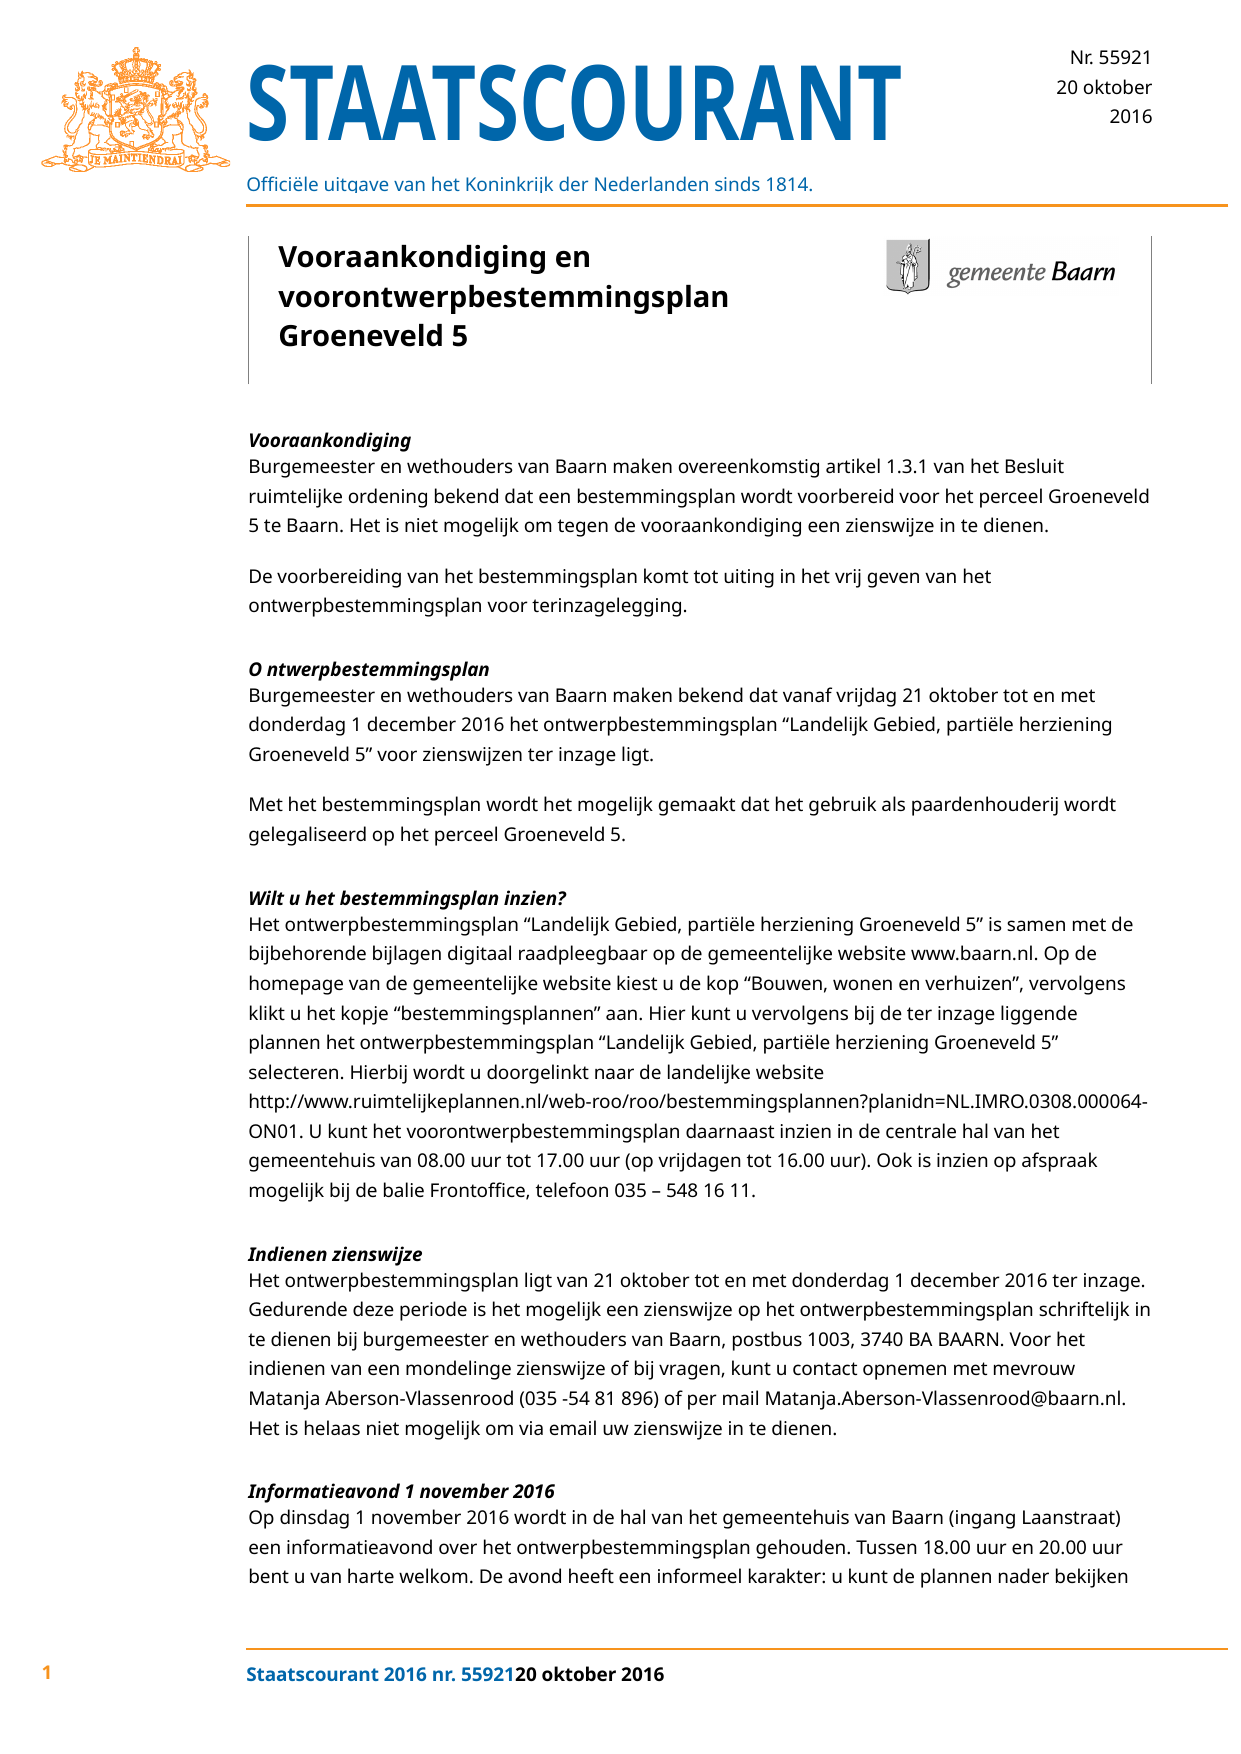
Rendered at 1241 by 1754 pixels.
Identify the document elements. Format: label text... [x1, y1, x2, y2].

text Het ontwerpbestemmingsplan ligt van 21 oktober tot en met donderdag 1 december 2016 ter inzage. Gedurende deze periode is het mogelijk een zienswijze op het ontwerpbestemmingsplan schriftelijk in te dienen bij burgemeester en wethouders van Baarn, postbus 1003, 3740 BA BAARN. Voor het indienen van een mondelinge zienswijze of bij vragen, kunt u contact opnemen met mevrouw Matanja Aberson-Vlassenrood (035 -54 81 896) of per mail Matanja.Aberson-Vlassenrood@baarn.nl. Het is helaas niet mogelijk om via email uw zienswijze in te dienen. [248, 1267, 1152, 1441]
text De voorbereiding van het bestemmingsplan komt tot uiting in het vrij geven van het ontwerpbestemmingsplan voor terinzagelegging. [248, 563, 1152, 618]
text Informatieavond 1 november 2016 [248, 1479, 1152, 1504]
picture [882, 236, 1119, 296]
table_header Vooraankondiging en voorontwerpbestemmingsplan Groeneveld 5 [249, 236, 850, 384]
text Wilt u het bestemmingsplan inzien? [248, 885, 1152, 911]
text Vooraankondiging [248, 427, 1152, 453]
text Burgemeester en wethouders van Baarn maken overeenkomstig artikel 1.3.1 van het Besluit ruimtelijke ordening bekend dat een bestemmingsplan wordt voorbereid voor het perceel Groeneveld 5 te Baarn. Het is niet mogelijk om tegen de vooraankondiging een zienswijze in te dienen. [248, 453, 1152, 538]
text Op dinsdag 1 november 2016 wordt in de hal van het gemeentehuis van Baarn (ingang Laanstraat) een informatieavond over het ontwerpbestemmingsplan gehouden. Tussen 18.00 uur en 20.00 uur bent u van harte welkom. De avond heeft een informeel karakter: u kunt de plannen nader bekijken [248, 1504, 1152, 1589]
text Indienen zienswijze [248, 1241, 1152, 1267]
picture [41, 47, 231, 172]
text Burgemeester en wethouders van Baarn maken bekend dat vanaf vrijdag 21 oktober tot en met donderdag 1 december 2016 het ontwerpbestemmingsplan “Landelijk Gebied, partiële herziening Groeneveld 5” voor zienswijzen ter inzage ligt. [248, 682, 1152, 767]
table_header [850, 236, 1151, 384]
text O ntwerpbestemmingsplan [248, 656, 1152, 682]
text Met het bestemmingsplan wordt het mogelijk gemaakt dat het gebruik als paardenhouderij wordt gelegaliseerd op het perceel Groeneveld 5. [248, 792, 1152, 847]
text Het ontwerpbestemmingsplan “Landelijk Gebied, partiële herziening Groeneveld 5” is samen met de bijbehorende bijlagen digitaal raadpleegbaar op de gemeentelijke website www.baarn.nl. Op de homepage van de gemeentelijke website kiest u de kop “Bouwen, wonen en verhuizen”, vervolgens klikt u het kopje “bestemmingsplannen” aan. Hier kunt u vervolgens bij de ter inzage liggende plannen het ontwerpbestemmingsplan “Landelijk Gebied, partiële herziening Groeneveld 5” selecteren. Hierbij wordt u doorgelinkt naar de landelijke website http://www.ruimtelijkeplannen.nl/web-roo/roo/bestemmingsplannen?planidn=NL.IMRO.0308.000064-ON01. U kunt het voorontwerpbestemmingsplan daarnaast inzien in de centrale hal van het gemeentehuis van 08.00 uur tot 17.00 uur (op vrijdagen tot 16.00 uur). Ook is inzien op afspraak mogelijk bij de balie Frontoffice, telefoon 035 – 548 16 11. [248, 911, 1152, 1203]
